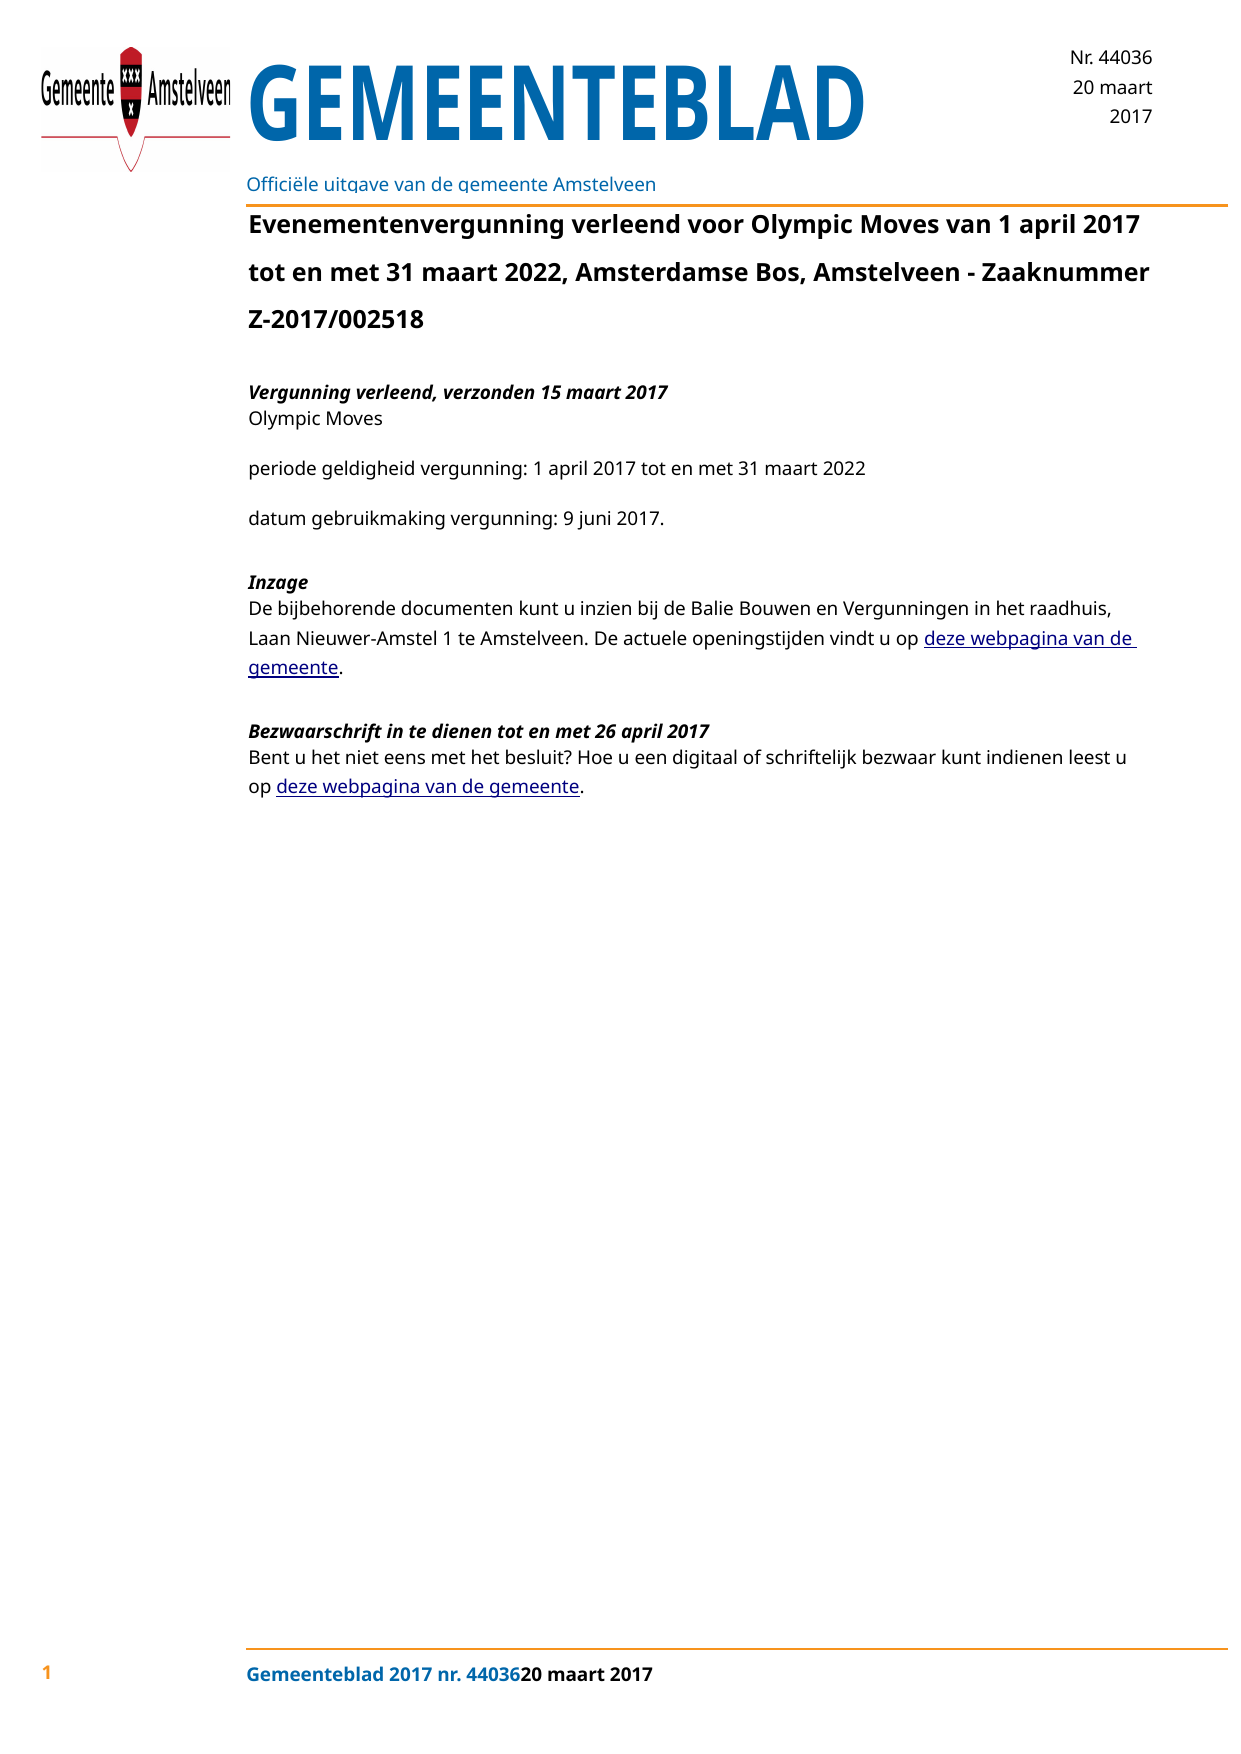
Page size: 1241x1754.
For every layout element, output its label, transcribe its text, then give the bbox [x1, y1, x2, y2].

picture [41, 47, 231, 172]
text Inzage [248, 569, 1152, 595]
text datum gebruikmaking vergunning: 9 juni 2017. [248, 506, 1152, 531]
text periode geldigheid vergunning: 1 april 2017 tot en met 31 maart 2022 [248, 455, 1152, 481]
text Vergunning verleend, verzonden 15 maart 2017 [248, 379, 1152, 405]
text Bent u het niet eens met het besluit? Hoe u een digitaal of schriftelijk bezwaar kunt indienen leest u op deze webpagina van de gemeente. [248, 744, 1152, 799]
text Bezwaarschrift in te dienen tot en met 26 april 2017 [248, 718, 1152, 744]
text De bijbehorende documenten kunt u inzien bij de Balie Bouwen en Vergunningen in het raadhuis, Laan Nieuwer-Amstel 1 te Amstelveen. De actuele openingstijden vindt u op deze webpagina van de gemeente. [248, 595, 1152, 680]
text Olympic Moves [248, 405, 1152, 431]
text Evenementenvergunning verleend voor Olympic Moves van 1 april 2017 tot en met 31 maart 2022, Amsterdamse Bos, Amstelveen - Zaaknummer Z-2017/002518 [248, 207, 1152, 336]
